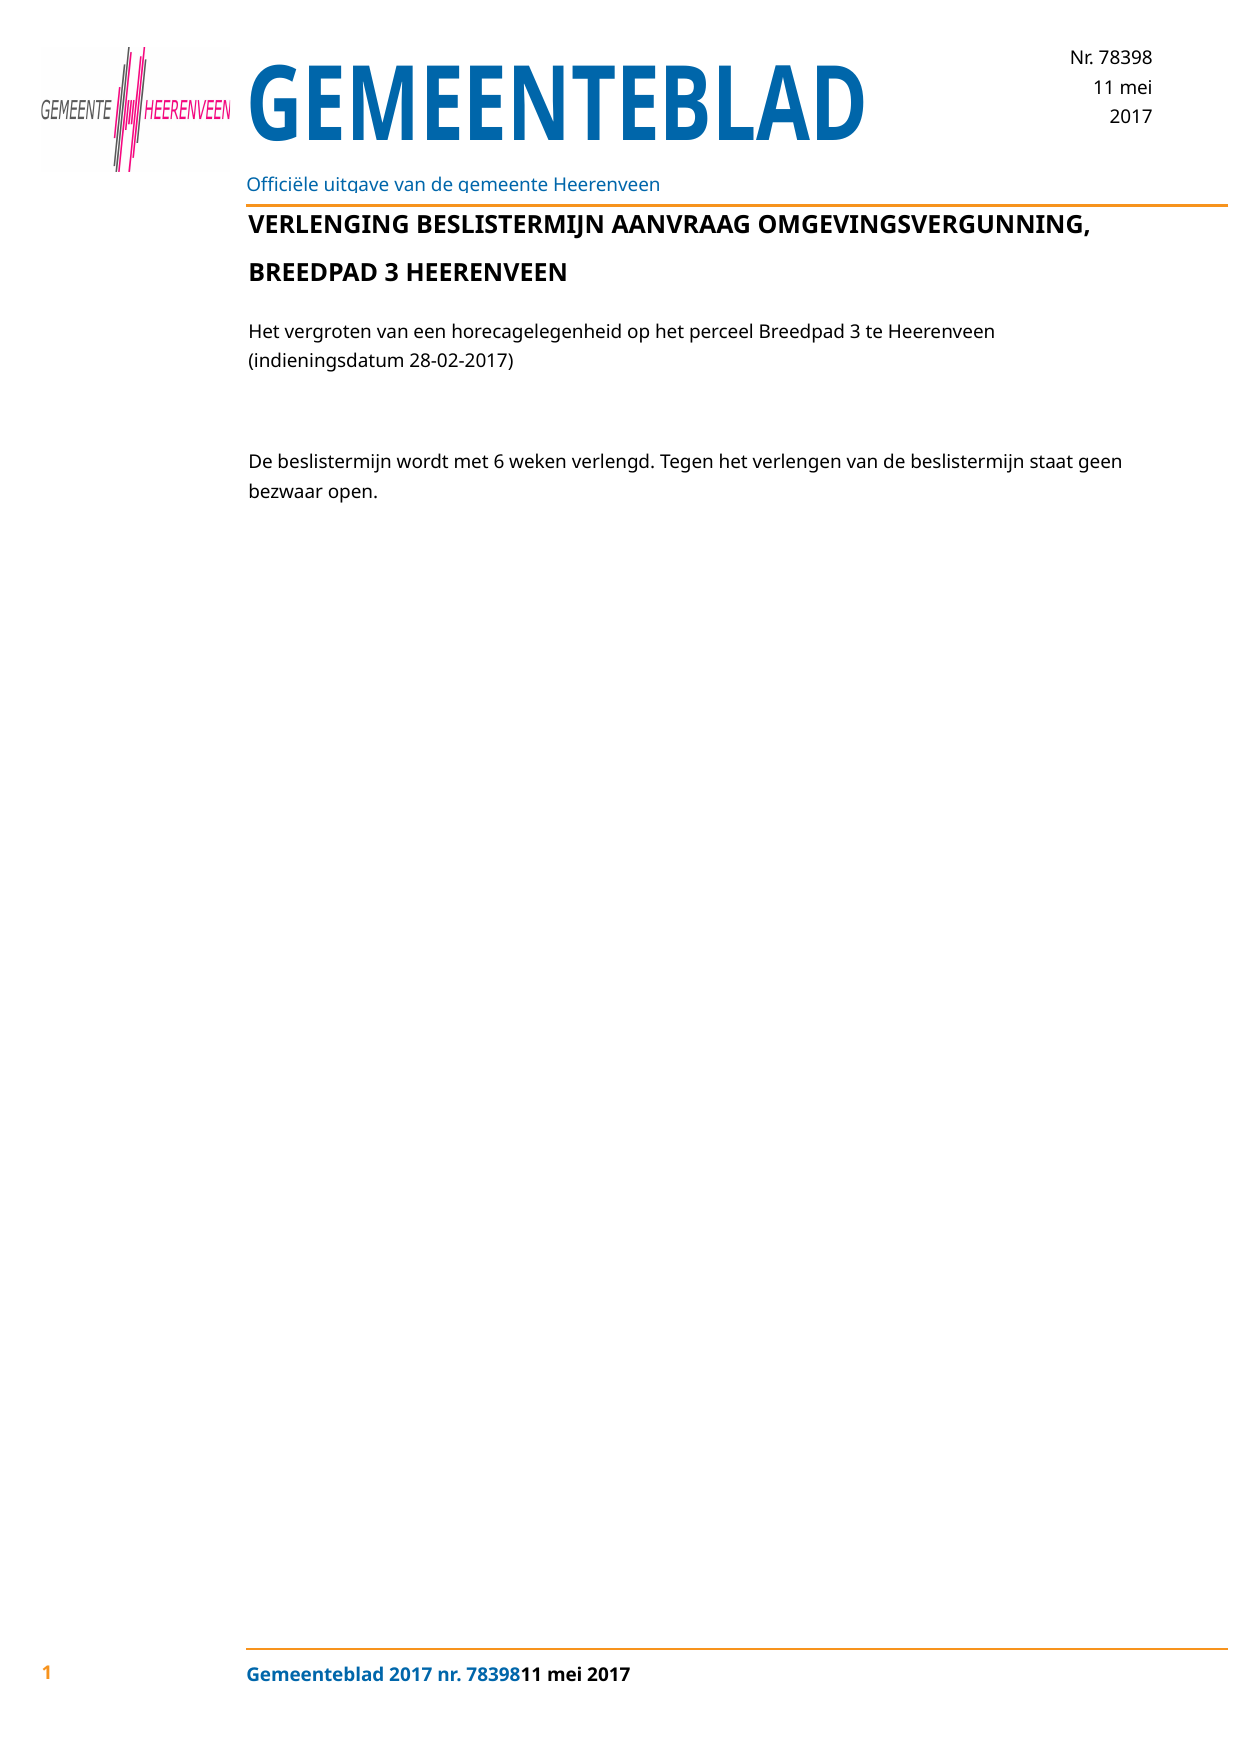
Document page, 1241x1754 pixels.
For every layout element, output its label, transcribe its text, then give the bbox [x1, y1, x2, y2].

picture [41, 47, 231, 172]
text Het vergroten van een horecagelegenheid op het perceel Breedpad 3 te Heerenveen (indieningsdatum 28-02-2017) [248, 318, 1152, 373]
text De beslistermijn wordt met 6 weken verlengd. Tegen het verlengen van de beslistermijn staat geen bezwaar open. [248, 448, 1152, 504]
text VERLENGING BESLISTERMIJN AANVRAAG OMGEVINGSVERGUNNING, BREEDPAD 3 HEERENVEEN [248, 207, 1152, 288]
